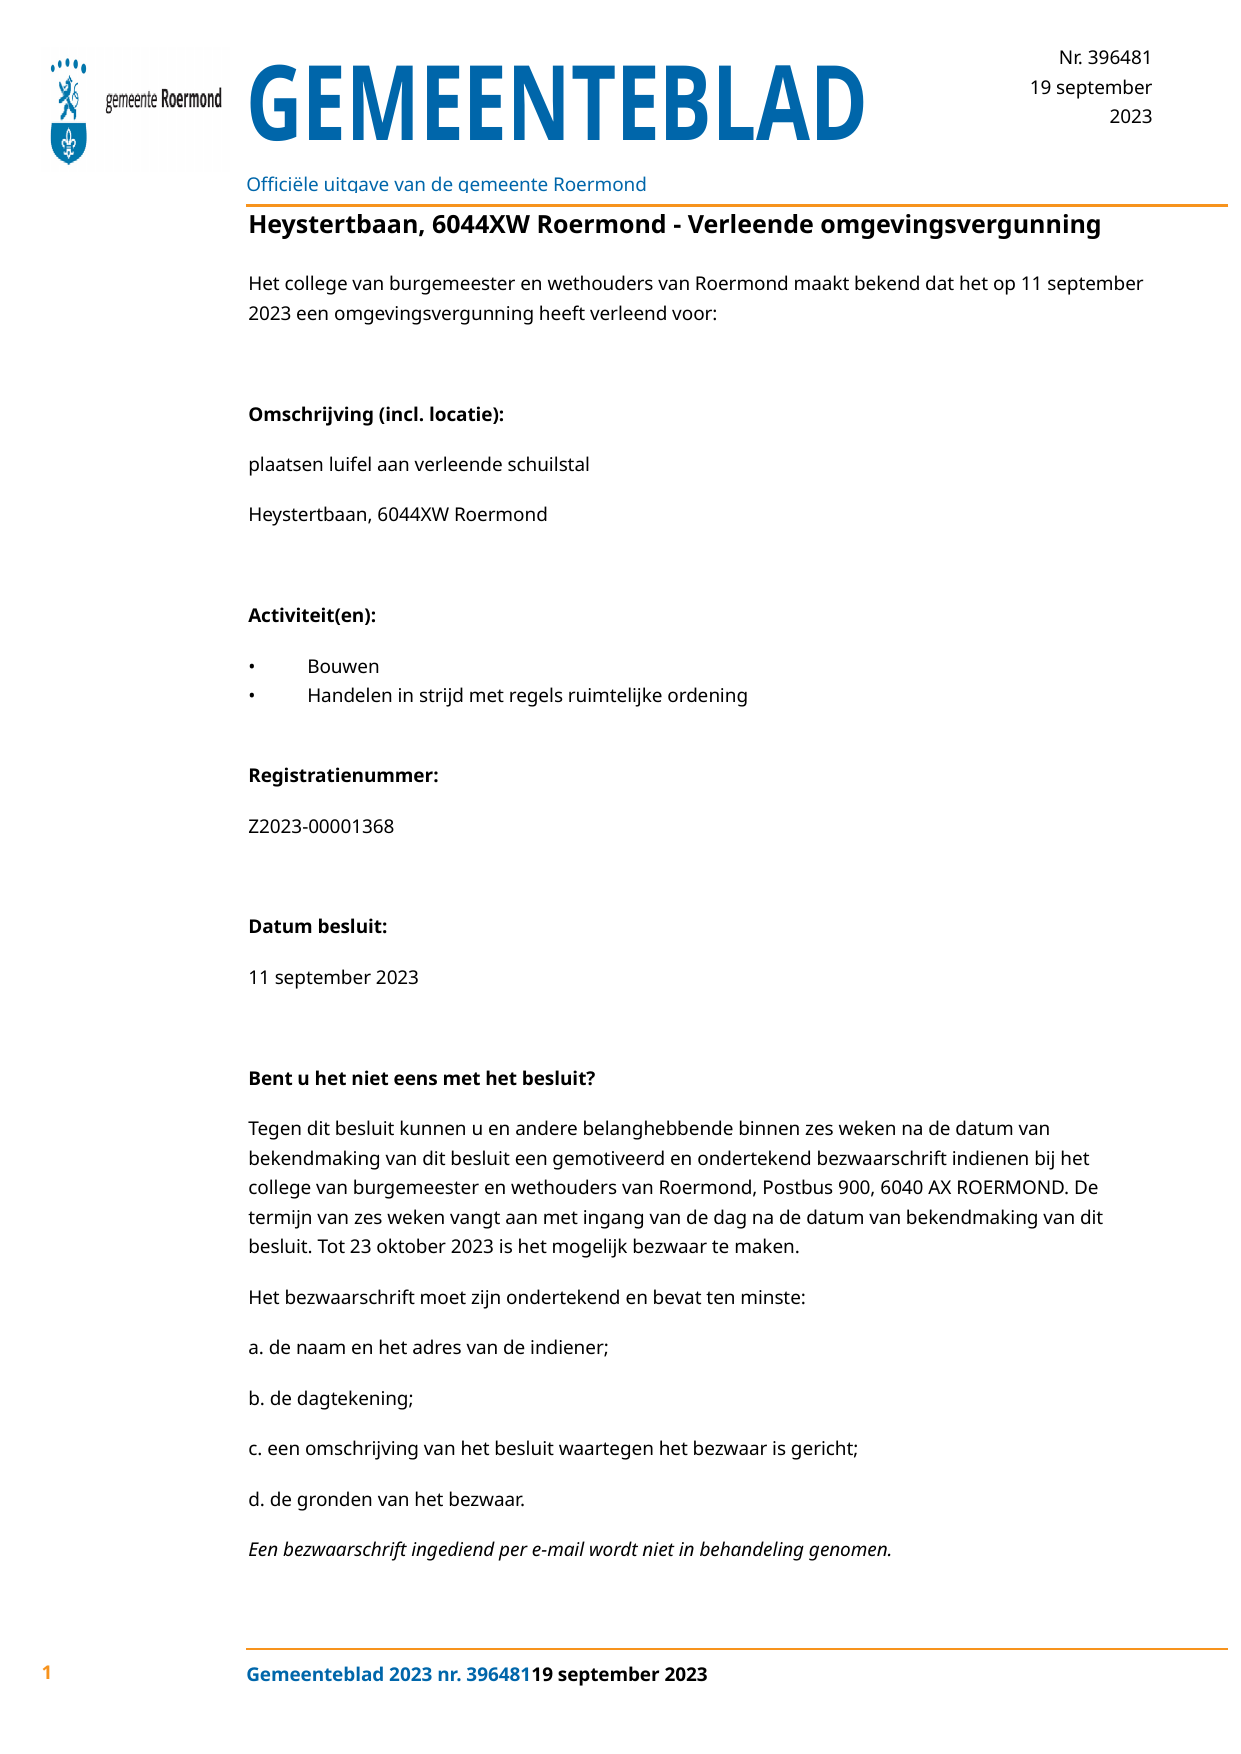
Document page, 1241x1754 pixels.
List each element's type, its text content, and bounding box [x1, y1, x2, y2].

text b. de dagtekening; [248, 1385, 1152, 1411]
text a. de naam en het adres van de indiener; [248, 1334, 1152, 1360]
text Bent u het niet eens met het besluit? [248, 1065, 1152, 1091]
text plaatsen luifel aan verleende schuilstal [248, 451, 1152, 477]
text d. de gronden van het bezwaar. [248, 1486, 1152, 1511]
text Tegen dit besluit kunnen u en andere belanghebbende binnen zes weken na de datum van bekendmaking van dit besluit een gemotiveerd en ondertekend bezwaarschrift indienen bij het college van burgemeester en wethouders van Roermond, Postbus 900, 6040 AX ROERMOND. De termijn van zes weken vangt aan met ingang van de dag na de datum van bekendmaking van dit besluit. Tot 23 oktober 2023 is het mogelijk bezwaar te maken. [248, 1115, 1152, 1259]
list Handelen in strijd met regels ruimtelijke ordening [248, 682, 1152, 708]
text Het college van burgemeester en wethouders van Roermond maakt bekend dat het op 11 september 2023 een omgevingsvergunning heeft verleend voor: [248, 270, 1152, 326]
text Het bezwaarschrift moet zijn ondertekend en bevat ten minste: [248, 1284, 1152, 1310]
text 11 september 2023 [248, 964, 1152, 990]
text Heystertbaan, 6044XW Roermond [248, 502, 1152, 527]
text c. een omschrijving van het besluit waartegen het bezwaar is gericht; [248, 1435, 1152, 1461]
text Omschrijving (incl. locatie): [248, 401, 1152, 426]
text Een bezwaarschrift ingediend per e-mail wordt niet in behandeling genomen. [248, 1536, 1152, 1562]
list Bouwen [248, 653, 1152, 678]
text Datum besluit: [248, 914, 1152, 939]
text Registratienummer: [248, 762, 1152, 788]
text Z2023-00001368 [248, 813, 1152, 838]
text Activiteit(en): [248, 602, 1152, 628]
text Heystertbaan, 6044XW Roermond - Verleende omgevingsvergunning [248, 207, 1152, 241]
picture [41, 47, 231, 172]
